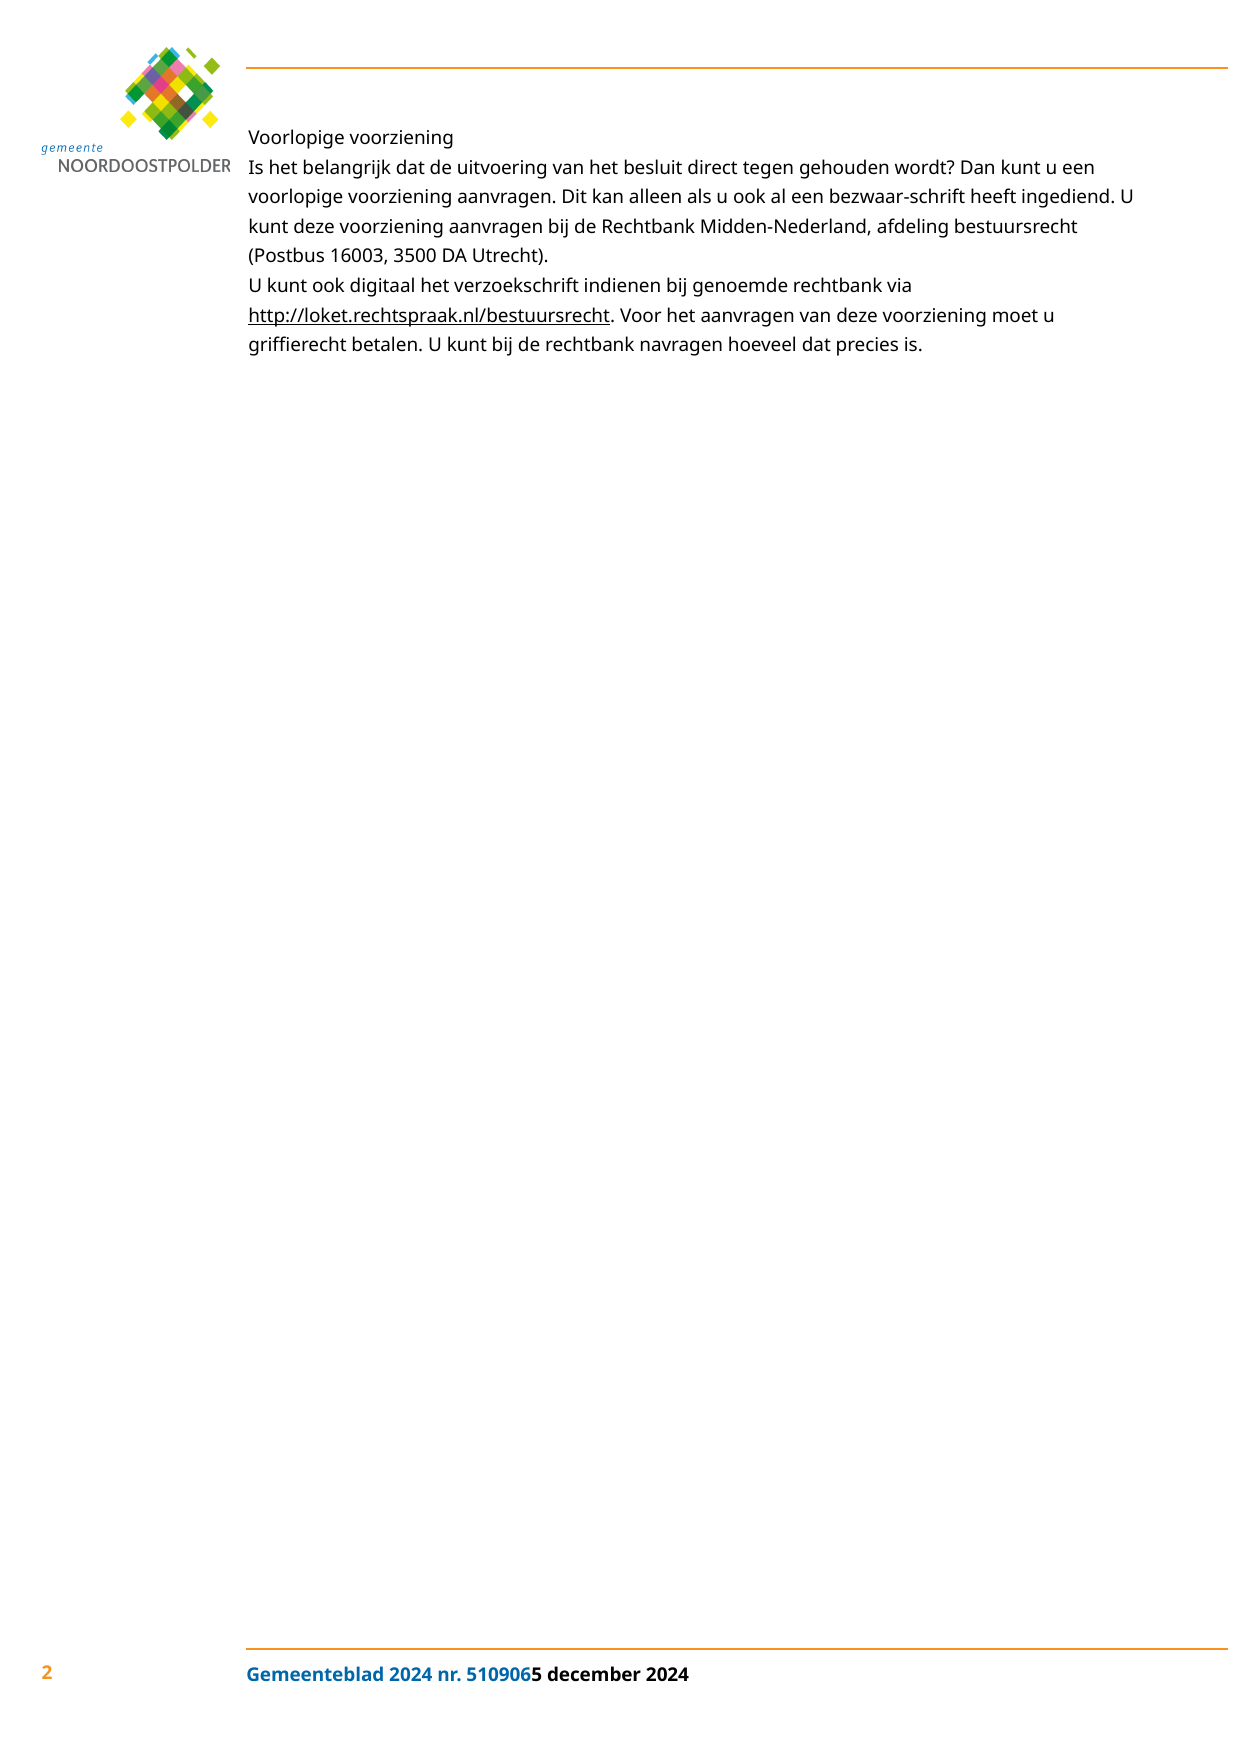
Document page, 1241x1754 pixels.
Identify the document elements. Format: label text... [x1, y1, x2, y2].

text Is het belangrijk dat de uitvoering van het besluit direct tegen gehouden wordt? Dan kunt u een voorlopige voorziening aanvragen. Dit kan alleen als u ook al een bezwaar-schrift heeft ingediend. U kunt deze voorziening aanvragen bij de Rechtbank Midden-Nederland, afdeling bestuursrecht (Postbus 16003, 3500 DA Utrecht). [248, 154, 1152, 268]
picture [41, 47, 231, 172]
text Voorlopige voorziening [248, 124, 1152, 150]
text U kunt ook digitaal het verzoekschrift indienen bij genoemde rechtbank via http://loket.rechtspraak.nl/bestuursrecht. Voor het aanvragen van deze voorziening moet u griffierecht betalen. U kunt bij de rechtbank navragen hoeveel dat precies is. [248, 272, 1152, 357]
